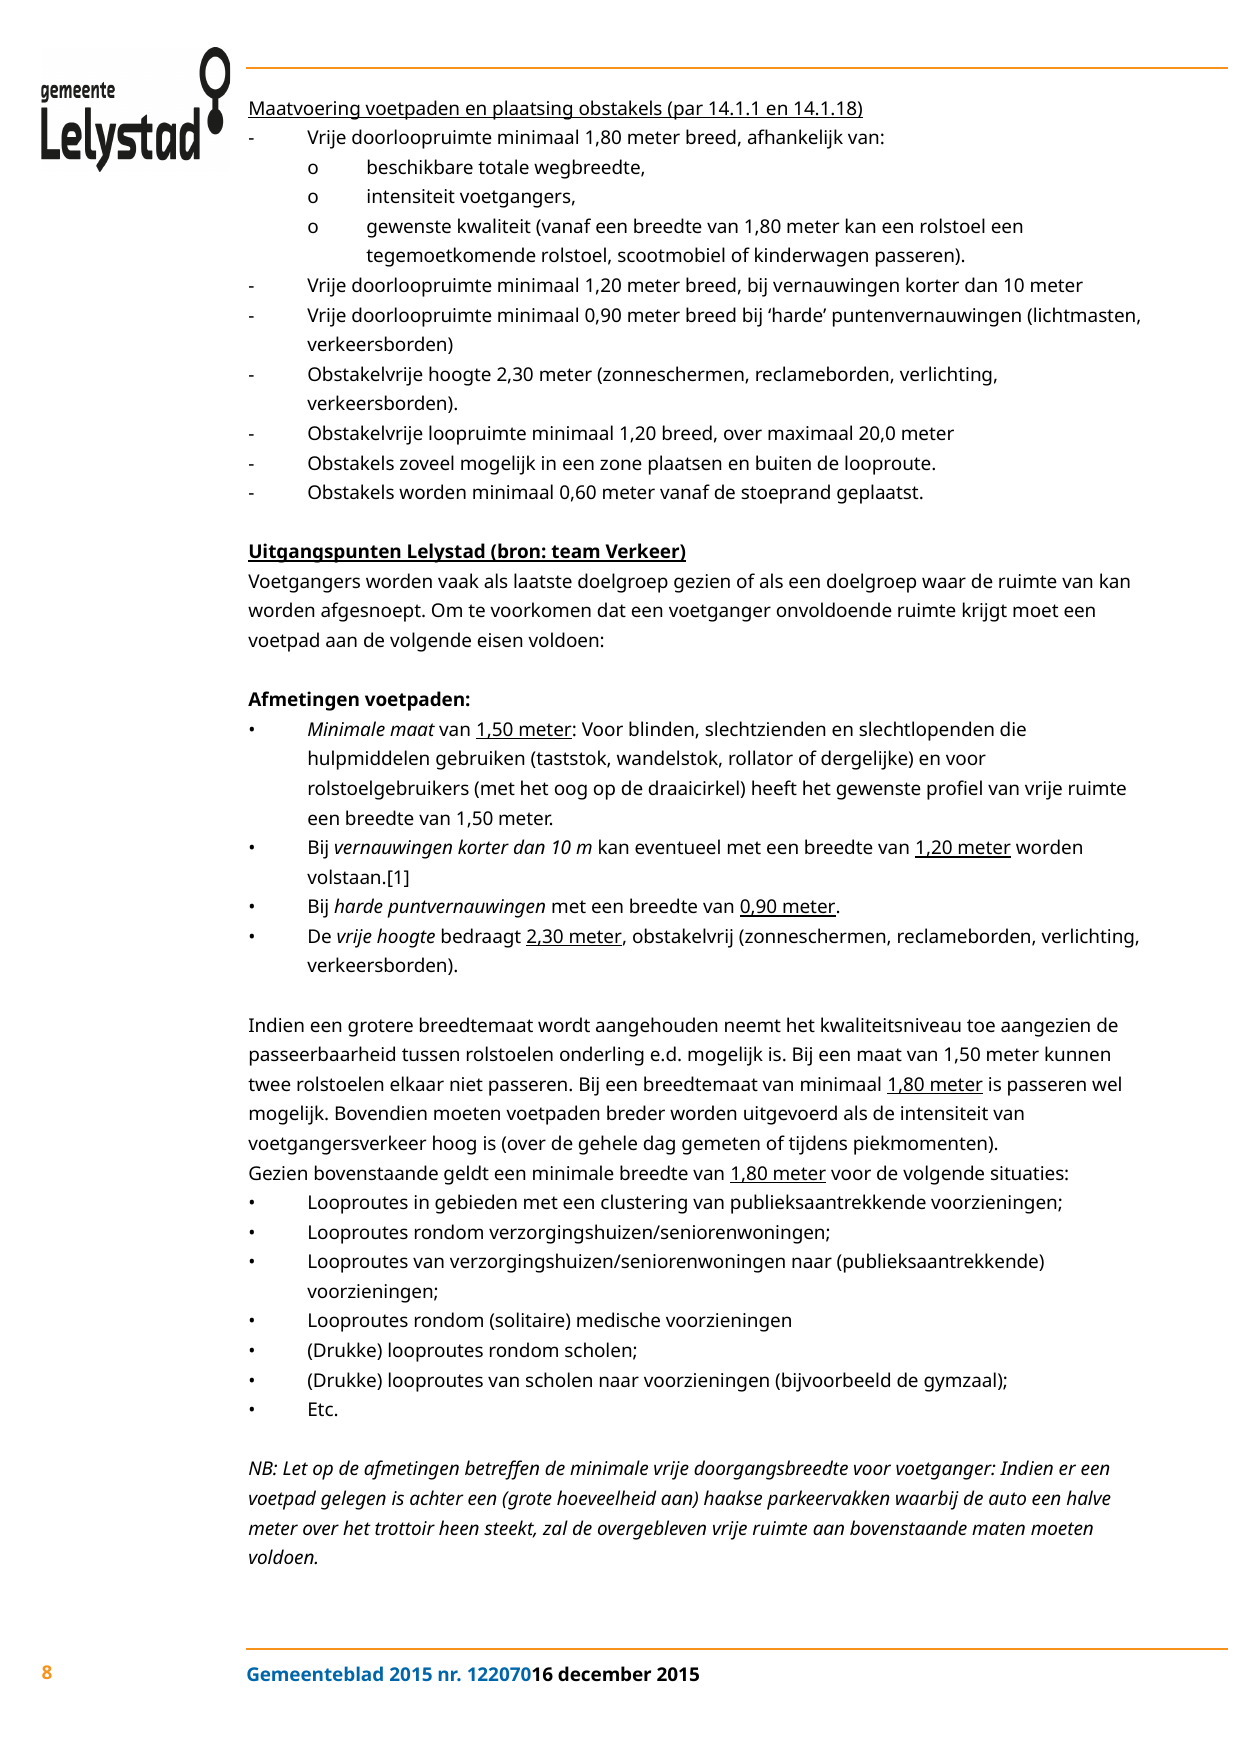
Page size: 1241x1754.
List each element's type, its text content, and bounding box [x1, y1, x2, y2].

list De vrije hoogte bedraagt 2,30 meter, obstakelvrij (zonneschermen, reclameborden, verlichting, verkeersborden). [248, 923, 1152, 978]
list Looproutes van verzorgingshuizen/seniorenwoningen naar (publieksaantrekkende) voorzieningen; [248, 1248, 1152, 1304]
text Maatvoering voetpaden en plaatsing obstakels (par 14.1.1 en 14.1.18) [248, 95, 1152, 121]
list Etc. [248, 1396, 1152, 1422]
list Obstakels zoveel mogelijk in een zone plaatsen en buiten de looproute. [248, 450, 1152, 476]
list Vrije doorloopruimte minimaal 1,80 meter breed, afhankelijk van: [248, 124, 1152, 150]
text Voetgangers worden vaak als laatste doelgroep gezien of als een doelgroep waar de ruimte van kan worden afgesnoept. Om te voorkomen dat een voetganger onvoldoende ruimte krijgt moet een voetpad aan de volgende eisen voldoen: [248, 568, 1152, 653]
list (Drukke) looproutes van scholen naar voorzieningen (bijvoorbeeld de gymzaal); [248, 1367, 1152, 1393]
list Looproutes in gebieden met een clustering van publieksaantrekkende voorzieningen; [248, 1189, 1152, 1215]
list intensiteit voetgangers, [307, 183, 1152, 209]
text Indien een grotere breedtemaat wordt aangehouden neemt het kwaliteitsniveau toe aangezien de passeerbaarheid tussen rolstoelen onderling e.d. mogelijk is. Bij een maat van 1,50 meter kunnen twee rolstoelen elkaar niet passeren. Bij een breedtemaat van minimaal 1,80 meter is passeren wel mogelijk. Bovendien moeten voetpaden breder worden uitgevoerd als de intensiteit van voetgangersverkeer hoog is (over de gehele dag gemeten of tijdens piekmomenten). [248, 1012, 1152, 1156]
list Looproutes rondom (solitaire) medische voorzieningen [248, 1308, 1152, 1333]
list Obstakelvrije loopruimte minimaal 1,20 breed, over maximaal 20,0 meter [248, 420, 1152, 446]
list Bij vernauwingen korter dan 10 m kan eventueel met een breedte van 1,20 meter worden volstaan.[1] [248, 834, 1152, 890]
list Vrije doorloopruimte minimaal 0,90 meter breed bij ‘harde’ puntenvernauwingen (lichtmasten, verkeersborden) [248, 302, 1152, 357]
text NB: Let op de afmetingen betreffen de minimale vrije doorgangsbreedte voor voetganger: Indien er een voetpad gelegen is achter een (grote hoeveelheid aan) haakse parkeervakken waarbij de auto een halve meter over het trottoir heen steekt, zal de overgebleven vrije ruimte aan bovenstaande maten moeten voldoen. [248, 1456, 1152, 1570]
picture [41, 47, 231, 172]
list (Drukke) looproutes rondom scholen; [248, 1337, 1152, 1363]
text Uitgangspunten Lelystad (bron: team Verkeer) [248, 538, 1152, 564]
text Afmetingen voetpaden: [248, 686, 1152, 712]
list Bij harde puntvernauwingen met een breedte van 0,90 meter. [248, 893, 1152, 919]
list Vrije doorloopruimte minimaal 1,20 meter breed, bij vernauwingen korter dan 10 meter [248, 272, 1152, 298]
list Obstakels worden minimaal 0,60 meter vanaf de stoeprand geplaatst. [248, 479, 1152, 505]
list Obstakelvrije hoogte 2,30 meter (zonneschermen, reclameborden, verlichting, verkeersborden). [248, 361, 1152, 416]
list Minimale maat van 1,50 meter: Voor blinden, slechtzienden en slechtlopenden die hulpmiddelen gebruiken (taststok, wandelstok, rollator of dergelijke) en voor rolstoelgebruikers (met het oog op de draaicirkel) heeft het gewenste profiel van vrije ruimte een breedte van 1,50 meter. [248, 716, 1152, 831]
text Gezien bovenstaande geldt een minimale breedte van 1,80 meter voor de volgende situaties: [248, 1160, 1152, 1186]
list gewenste kwaliteit (vanaf een breedte van 1,80 meter kan een rolstoel een tegemoetkomende rolstoel, scootmobiel of kinderwagen passeren). [307, 213, 1152, 268]
list Looproutes rondom verzorgingshuizen/seniorenwoningen; [248, 1219, 1152, 1245]
list beschikbare totale wegbreedte, [307, 154, 1152, 180]
